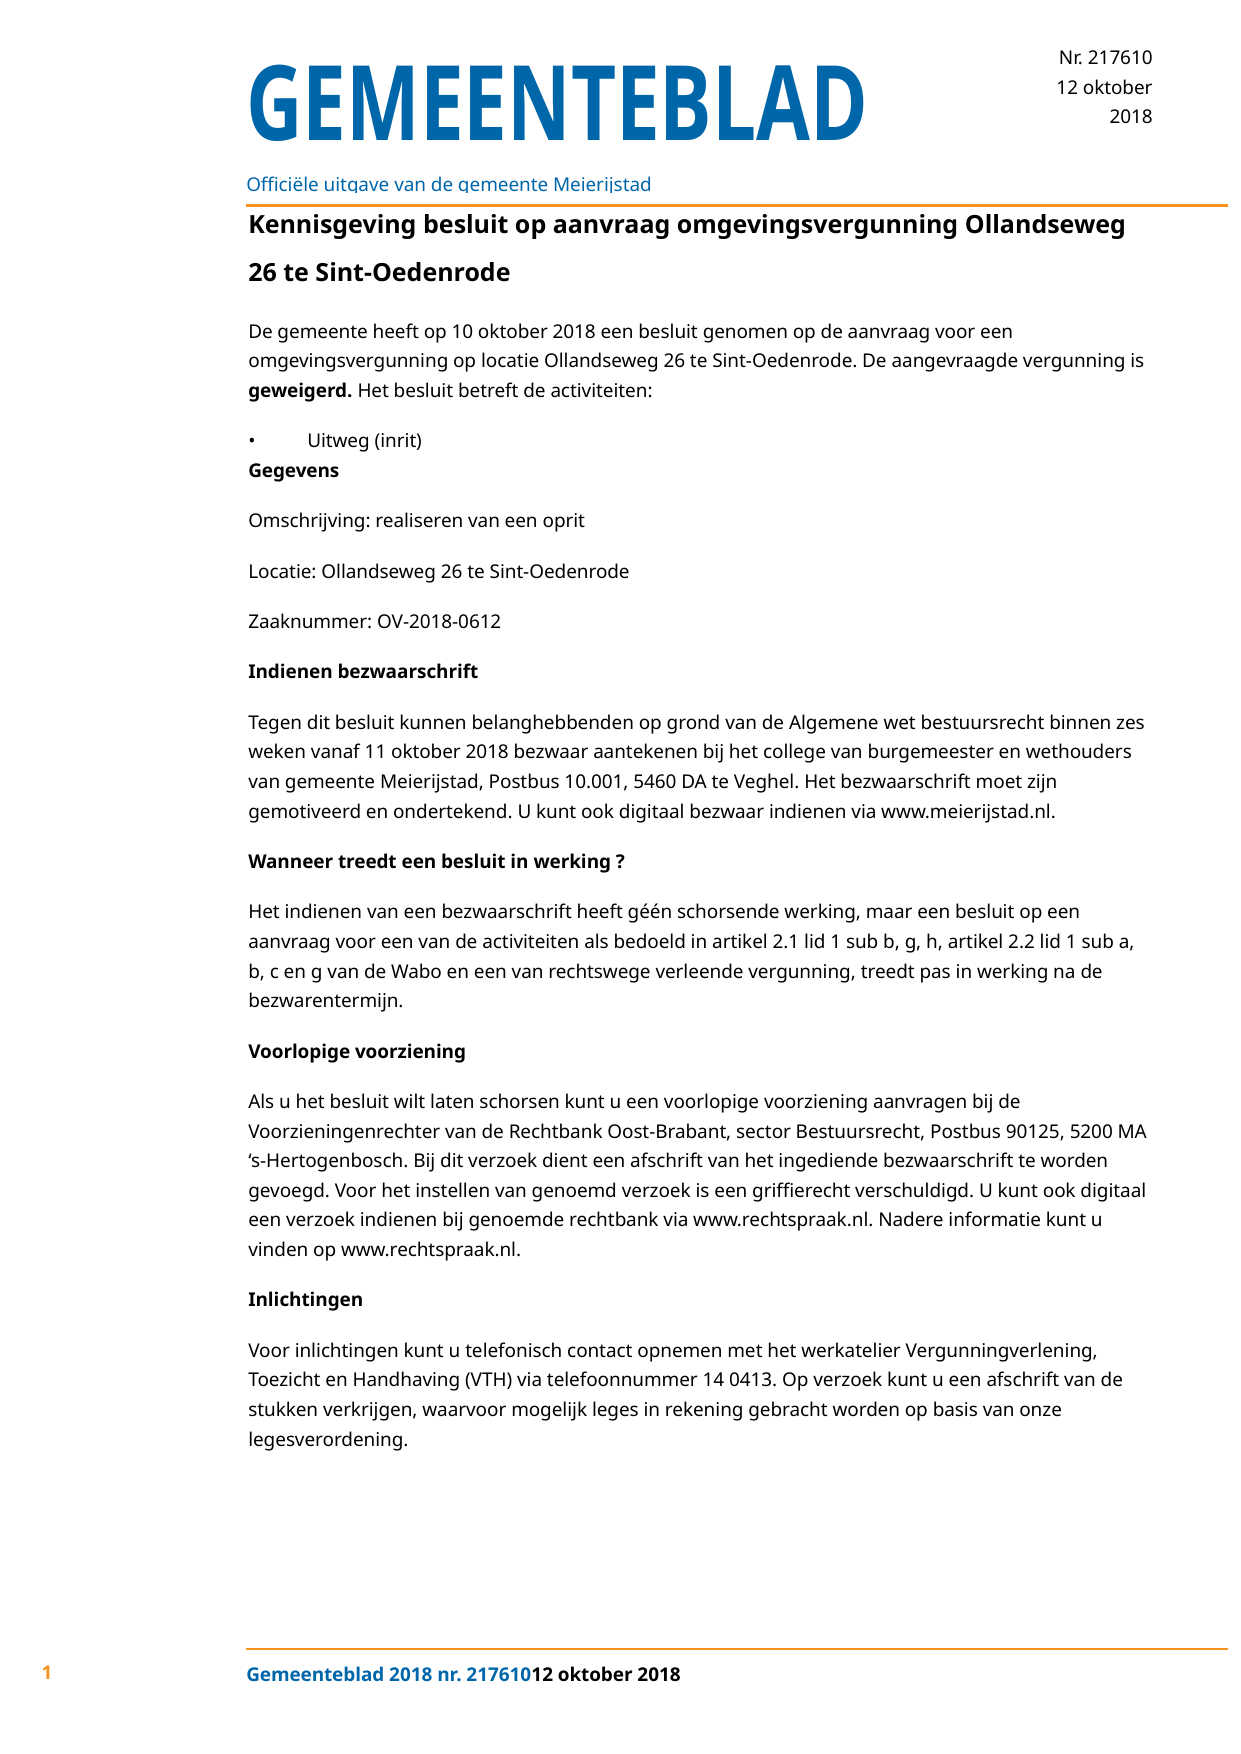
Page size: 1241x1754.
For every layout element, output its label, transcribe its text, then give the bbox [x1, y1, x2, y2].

text Gegevens [248, 457, 1152, 483]
text De gemeente heeft op 10 oktober 2018 een besluit genomen op de aanvraag voor een omgevingsvergunning op locatie Ollandseweg 26 te Sint-Oedenrode. De aangevraagde vergunning is geweigerd. Het besluit betreft de activiteiten: [248, 318, 1152, 403]
text Het indienen van een bezwaarschrift heeft géén schorsende werking, maar een besluit op een aanvraag voor een van de activiteiten als bedoeld in artikel 2.1 lid 1 sub b, g, h, artikel 2.2 lid 1 sub a, b, c en g van de Wabo en een van rechtswege verleende vergunning, treedt pas in werking na de bezwarentermijn. [248, 899, 1152, 1013]
text Voor inlichtingen kunt u telefonisch contact opnemen met het werkatelier Vergunningverlening, Toezicht en Handhaving (VTH) via telefoonnummer 14 0413. Op verzoek kunt u een afschrift van de stukken verkrijgen, waarvoor mogelijk leges in rekening gebracht worden op basis van onze legesverordening. [248, 1337, 1152, 1452]
text Kennisgeving besluit op aanvraag omgevingsvergunning Ollandseweg 26 te Sint-Oedenrode [248, 207, 1152, 288]
text Inlichtingen [248, 1287, 1152, 1312]
picture [41, 47, 231, 172]
text Omschrijving: realiseren van een oprit [248, 507, 1152, 533]
text Tegen dit besluit kunnen belanghebbenden op grond van de Algemene wet bestuursrecht binnen zes weken vanaf 11 oktober 2018 bezwaar aantekenen bij het college van burgemeester en wethouders van gemeente Meierijstad, Postbus 10.001, 5460 DA te Veghel. Het bezwaarschrift moet zijn gemotiveerd en ondertekend. U kunt ook digitaal bezwaar indienen via www.meierijstad.nl. [248, 709, 1152, 824]
text Als u het besluit wilt laten schorsen kunt u een voorlopige voorziening aanvragen bij de Voorzieningenrechter van de Rechtbank Oost-Brabant, sector Bestuursrecht, Postbus 90125, 5200 MA ‘s-Hertogenbosch. Bij dit verzoek dient een afschrift van het ingediende bezwaarschrift te worden gevoegd. Voor het instellen van genoemd verzoek is een griffierecht verschuldigd. U kunt ook digitaal een verzoek indienen bij genoemde rechtbank via www.rechtspraak.nl. Nadere informatie kunt u vinden op www.rechtspraak.nl. [248, 1088, 1152, 1262]
list Uitweg (inrit) [248, 427, 1152, 453]
text Wanneer treedt een besluit in werking ? [248, 848, 1152, 874]
text Indienen bezwaarschrift [248, 659, 1152, 684]
text Zaaknummer: OV-2018-0612 [248, 608, 1152, 634]
text Voorlopige voorziening [248, 1038, 1152, 1064]
text Locatie: Ollandseweg 26 te Sint-Oedenrode [248, 558, 1152, 584]
